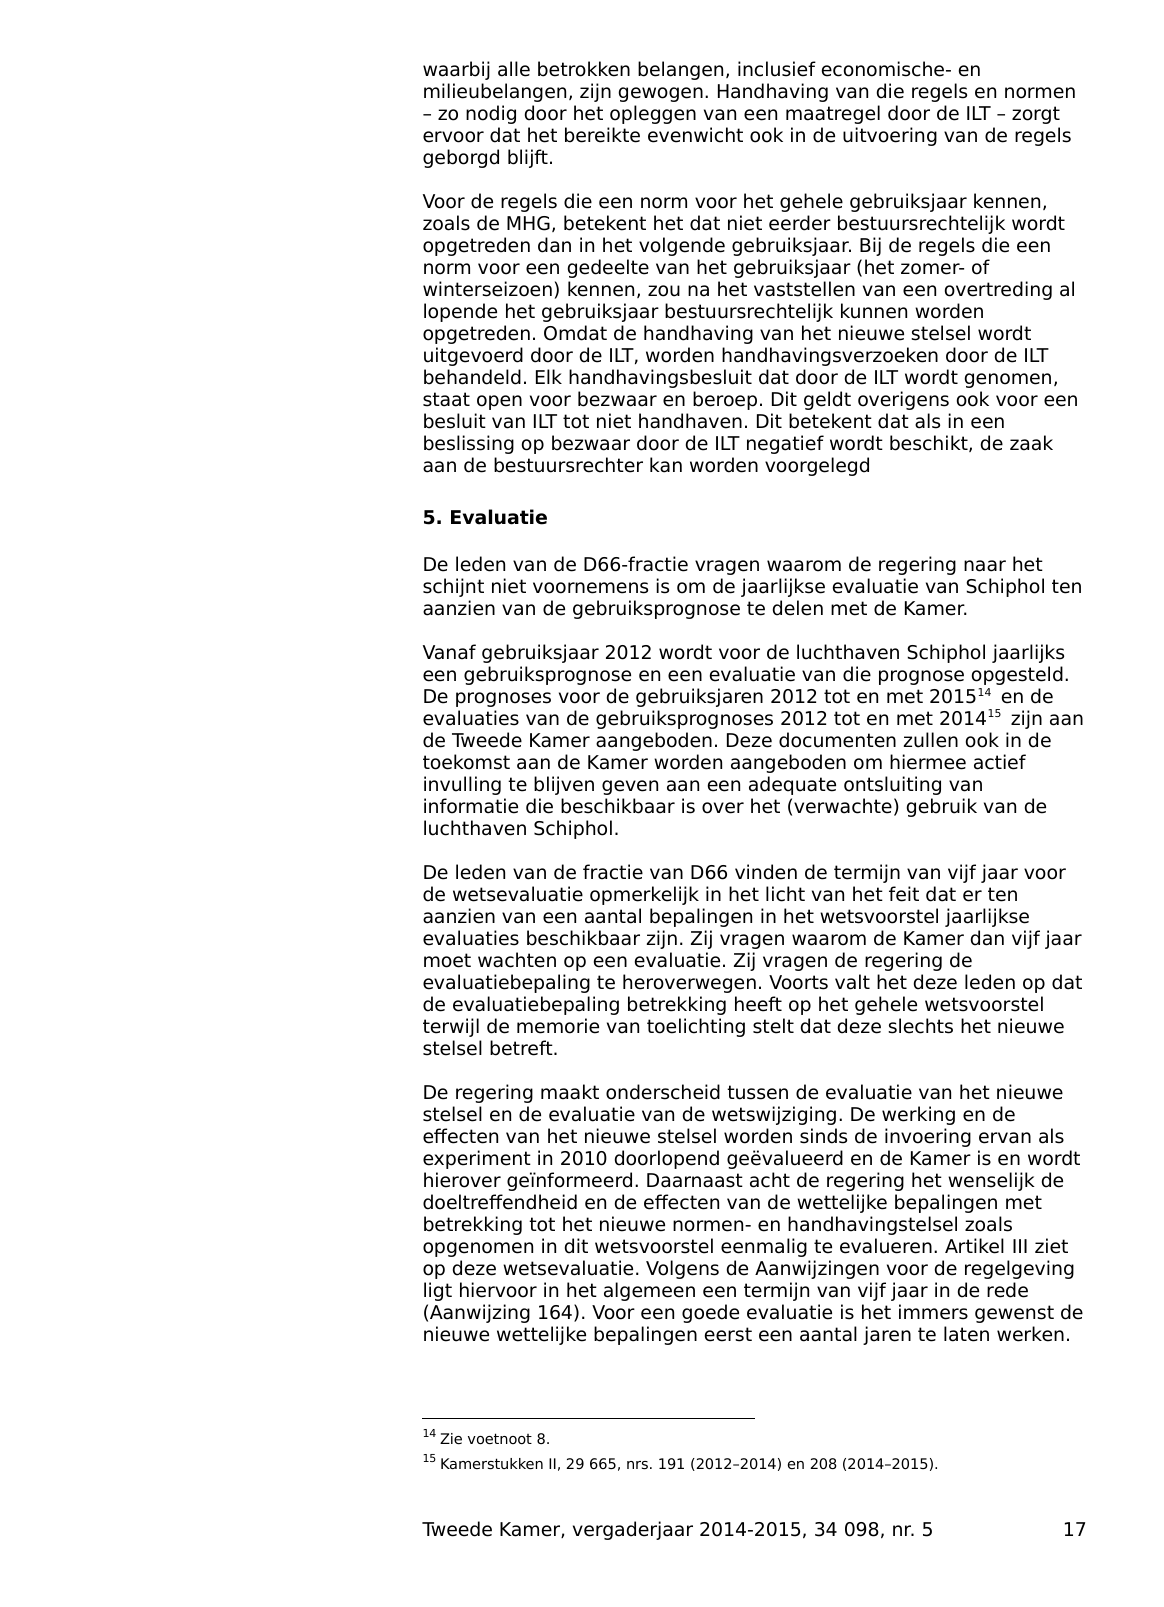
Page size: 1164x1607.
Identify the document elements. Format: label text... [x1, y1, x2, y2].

text De leden van de fractie van D66 vinden de termijn van vijf jaar voor de wetsevaluatie opmerkelijk in het licht van het feit dat er ten aanzien van een aantal bepalingen in het wetsvoorstel jaarlijkse evaluaties beschikbaar zijn. Zij vragen waarom de Kamer dan vijf jaar moet wachten op een evaluatie. Zij vragen de regering de evaluatiebepaling te heroverwegen. Voorts valt het deze leden op dat de evaluatiebepaling betrekking heeft op het gehele wetsvoorstel terwijl de memorie van toelichting stelt dat deze slechts het nieuwe stelsel betreft. [422, 862, 1087, 1060]
text Vanaf gebruiksjaar 2012 wordt voor de luchthaven Schiphol jaarlijks een gebruiksprognose en een evaluatie van die prognose opgesteld. De prognoses voor de gebruiksjaren 2012 tot en met 2015 en de evaluaties van de gebruiksprognoses 2012 tot en met 2014 zijn aan de Tweede Kamer aangeboden. Deze documenten zullen ook in de toekomst aan de Kamer worden aangeboden om hiermee actief invulling te blijven geven aan een adequate ontsluiting van informatie die beschikbaar is over het (verwachte) gebruik van de luchthaven Schiphol. [422, 642, 1087, 840]
text Zie voetnoot 8. [422, 1427, 1087, 1449]
text De regering maakt onderscheid tussen de evaluatie van het nieuwe stelsel en de evaluatie van de wetswijziging. De werking en de effecten van het nieuwe stelsel worden sinds de invoering ervan als experiment in 2010 doorlopend geëvalueerd en de Kamer is en wordt hierover geïnformeerd. Daarnaast acht de regering het wenselijk de doeltreffendheid en de effecten van de wettelijke bepalingen met betrekking tot het nieuwe normen- en handhavingstelsel zoals opgenomen in dit wetsvoorstel eenmalig te evalueren. Artikel III ziet op deze wetsevaluatie. Volgens de Aanwijzingen voor de regelgeving ligt hiervoor in het algemeen een termijn van vijf jaar in de rede (Aanwijzing 164). Voor een goede evaluatie is het immers gewenst de nieuwe wettelijke bepalingen eerst een aantal jaren te laten werken. [422, 1082, 1087, 1346]
text waarbij alle betrokken belangen, inclusief economische- en milieubelangen, zijn gewogen. Handhaving van die regels en normen – zo nodig door het opleggen van een maatregel door de ILT – zorgt ervoor dat het bereikte evenwicht ook in de uitvoering van de regels geborgd blijft. [422, 59, 1087, 169]
text Voor de regels die een norm voor het gehele gebruiksjaar kennen, zoals de MHG, betekent het dat niet eerder bestuursrechtelijk wordt opgetreden dan in het volgende gebruiksjaar. Bij de regels die een norm voor een gedeelte van het gebruiksjaar (het zomer- of winterseizoen) kennen, zou na het vaststellen van een overtreding al lopende het gebruiksjaar bestuursrechtelijk kunnen worden opgetreden. Omdat de handhaving van het nieuwe stelsel wordt uitgevoerd door de ILT, worden handhavingsverzoeken door de ILT behandeld. Elk handhavingsbesluit dat door de ILT wordt genomen, staat open voor bezwaar en beroep. Dit geldt overigens ook voor een besluit van ILT tot niet handhaven. Dit betekent dat als in een beslissing op bezwaar door de ILT negatief wordt beschikt, de zaak aan de bestuursrechter kan worden voorgelegd [422, 191, 1087, 477]
text Kamerstukken II, 29 665, nrs. 191 (2012–2014) en 208 (2014–2015). [422, 1452, 1087, 1474]
subtitle 5. Evaluatie [422, 507, 1087, 529]
text De leden van de D66-fractie vragen waarom de regering naar het schijnt niet voornemens is om de jaarlijkse evaluatie van Schiphol ten aanzien van de gebruiksprognose te delen met de Kamer. [422, 554, 1087, 620]
